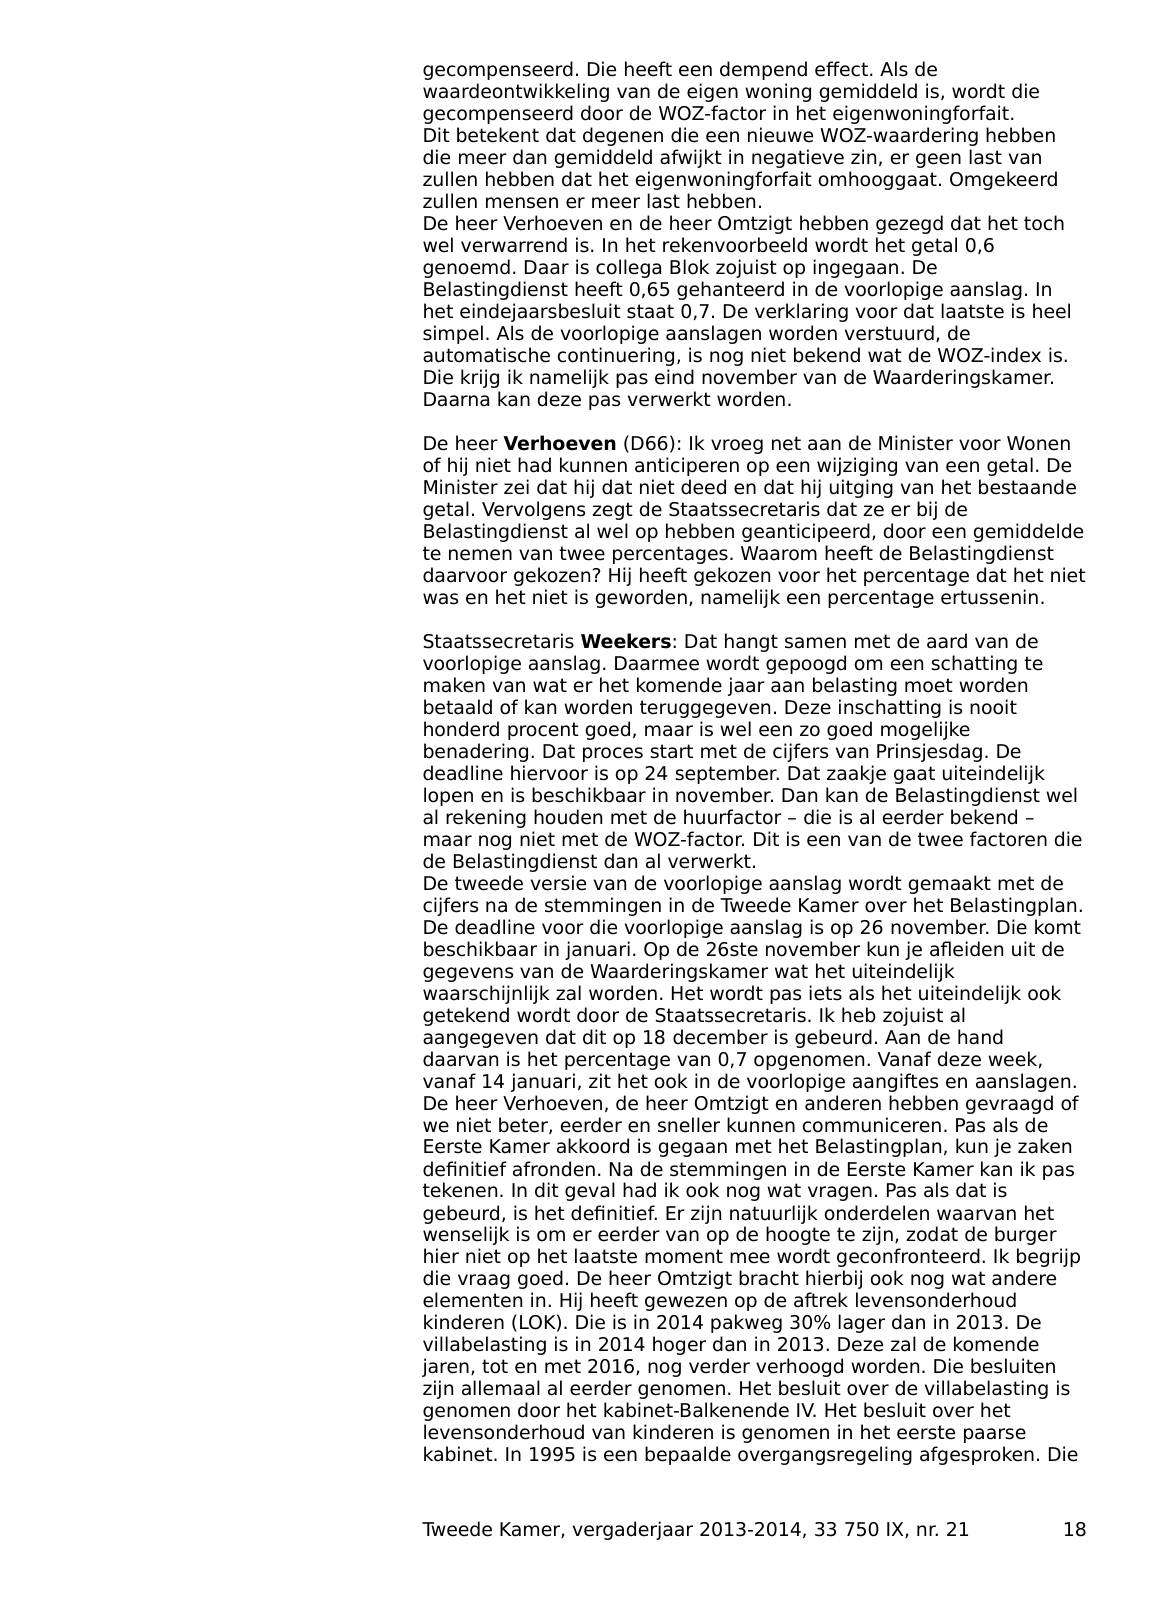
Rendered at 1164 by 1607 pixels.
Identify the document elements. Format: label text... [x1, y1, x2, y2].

text Dit betekent dat degenen die een nieuwe WOZ-waardering hebben die meer dan gemiddeld afwijkt in negatieve zin, er geen last van zullen hebben dat het eigenwoningforfait omhooggaat. Omgekeerd zullen mensen er meer last hebben. [422, 125, 1087, 213]
text De tweede versie van de voorlopige aanslag wordt gemaakt met de cijfers na de stemmingen in de Tweede Kamer over het Belastingplan. De deadline voor die voorlopige aanslag is op 26 november. Die komt beschikbaar in januari. Op de 26ste november kun je afleiden uit de gegevens van de Waarderingskamer wat het uiteindelijk waarschijnlijk zal worden. Het wordt pas iets als het uiteindelijk ook getekend wordt door de Staatssecretaris. Ik heb zojuist al aangegeven dat dit op 18 december is gebeurd. Aan de hand daarvan is het percentage van 0,7 opgenomen. Vanaf deze week, vanaf 14 januari, zit het ook in de voorlopige aangiftes en aanslagen. [422, 873, 1087, 1092]
text De heer Verhoeven, de heer Omtzigt en anderen hebben gevraagd of we niet beter, eerder en sneller kunnen communiceren. Pas als de Eerste Kamer akkoord is gegaan met het Belastingplan, kun je zaken definitief afronden. Na de stemmingen in de Eerste Kamer kan ik pas tekenen. In dit geval had ik ook nog wat vragen. Pas als dat is gebeurd, is het definitief. Er zijn natuurlijk onderdelen waarvan het wenselijk is om er eerder van op de hoogte te zijn, zodat de burger hier niet op het laatste moment mee wordt geconfronteerd. Ik begrijp die vraag goed. De heer Omtzigt bracht hierbij ook nog wat andere elementen in. Hij heeft gewezen op de aftrek levensonderhoud kinderen (LOK). Die is in 2014 pakweg 30% lager dan in 2013. De villabelasting is in 2014 hoger dan in 2013. Deze zal de komende jaren, tot en met 2016, nog verder verhoogd worden. Die besluiten zijn allemaal al eerder genomen. Het besluit over de villabelasting is genomen door het kabinet-Balkenende IV. Het besluit over het levensonderhoud van kinderen is genomen in het eerste paarse kabinet. In 1995 is een bepaalde overgangsregeling afgesproken. Die [422, 1092, 1087, 1466]
text De heer Verhoeven en de heer Omtzigt hebben gezegd dat het toch wel verwarrend is. In het rekenvoorbeeld wordt het getal 0,6 genoemd. Daar is collega Blok zojuist op ingegaan. De Belastingdienst heeft 0,65 gehanteerd in de voorlopige aanslag. In het eindejaarsbesluit staat 0,7. De verklaring voor dat laatste is heel simpel. Als de voorlopige aanslagen worden verstuurd, de automatische continuering, is nog niet bekend wat de WOZ-index is. Die krijg ik namelijk pas eind november van de Waarderingskamer. Daarna kan deze pas verwerkt worden. [422, 213, 1087, 411]
text gecompenseerd. Die heeft een dempend effect. Als de waardeontwikkeling van de eigen woning gemiddeld is, wordt die gecompenseerd door de WOZ-factor in het eigenwoningforfait. [422, 59, 1087, 125]
text De heer Verhoeven (D66): Ik vroeg net aan de Minister voor Wonen of hij niet had kunnen anticiperen op een wijziging van een getal. De Minister zei dat hij dat niet deed en dat hij uitging van het bestaande getal. Vervolgens zegt de Staatssecretaris dat ze er bij de Belastingdienst al wel op hebben geanticipeerd, door een gemiddelde te nemen van twee percentages. Waarom heeft de Belastingdienst daarvoor gekozen? Hij heeft gekozen voor het percentage dat het niet was en het niet is geworden, namelijk een percentage ertussenin. [422, 433, 1087, 609]
text Staatssecretaris Weekers: Dat hangt samen met de aard van de voorlopige aanslag. Daarmee wordt gepoogd om een schatting te maken van wat er het komende jaar aan belasting moet worden betaald of kan worden teruggegeven. Deze inschatting is nooit honderd procent goed, maar is wel een zo goed mogelijke benadering. Dat proces start met de cijfers van Prinsjesdag. De deadline hiervoor is op 24 september. Dat zaakje gaat uiteindelijk lopen en is beschikbaar in november. Dan kan de Belastingdienst wel al rekening houden met de huurfactor – die is al eerder bekend – maar nog niet met de WOZ-factor. Dit is een van de twee factoren die de Belastingdienst dan al verwerkt. [422, 631, 1087, 873]
